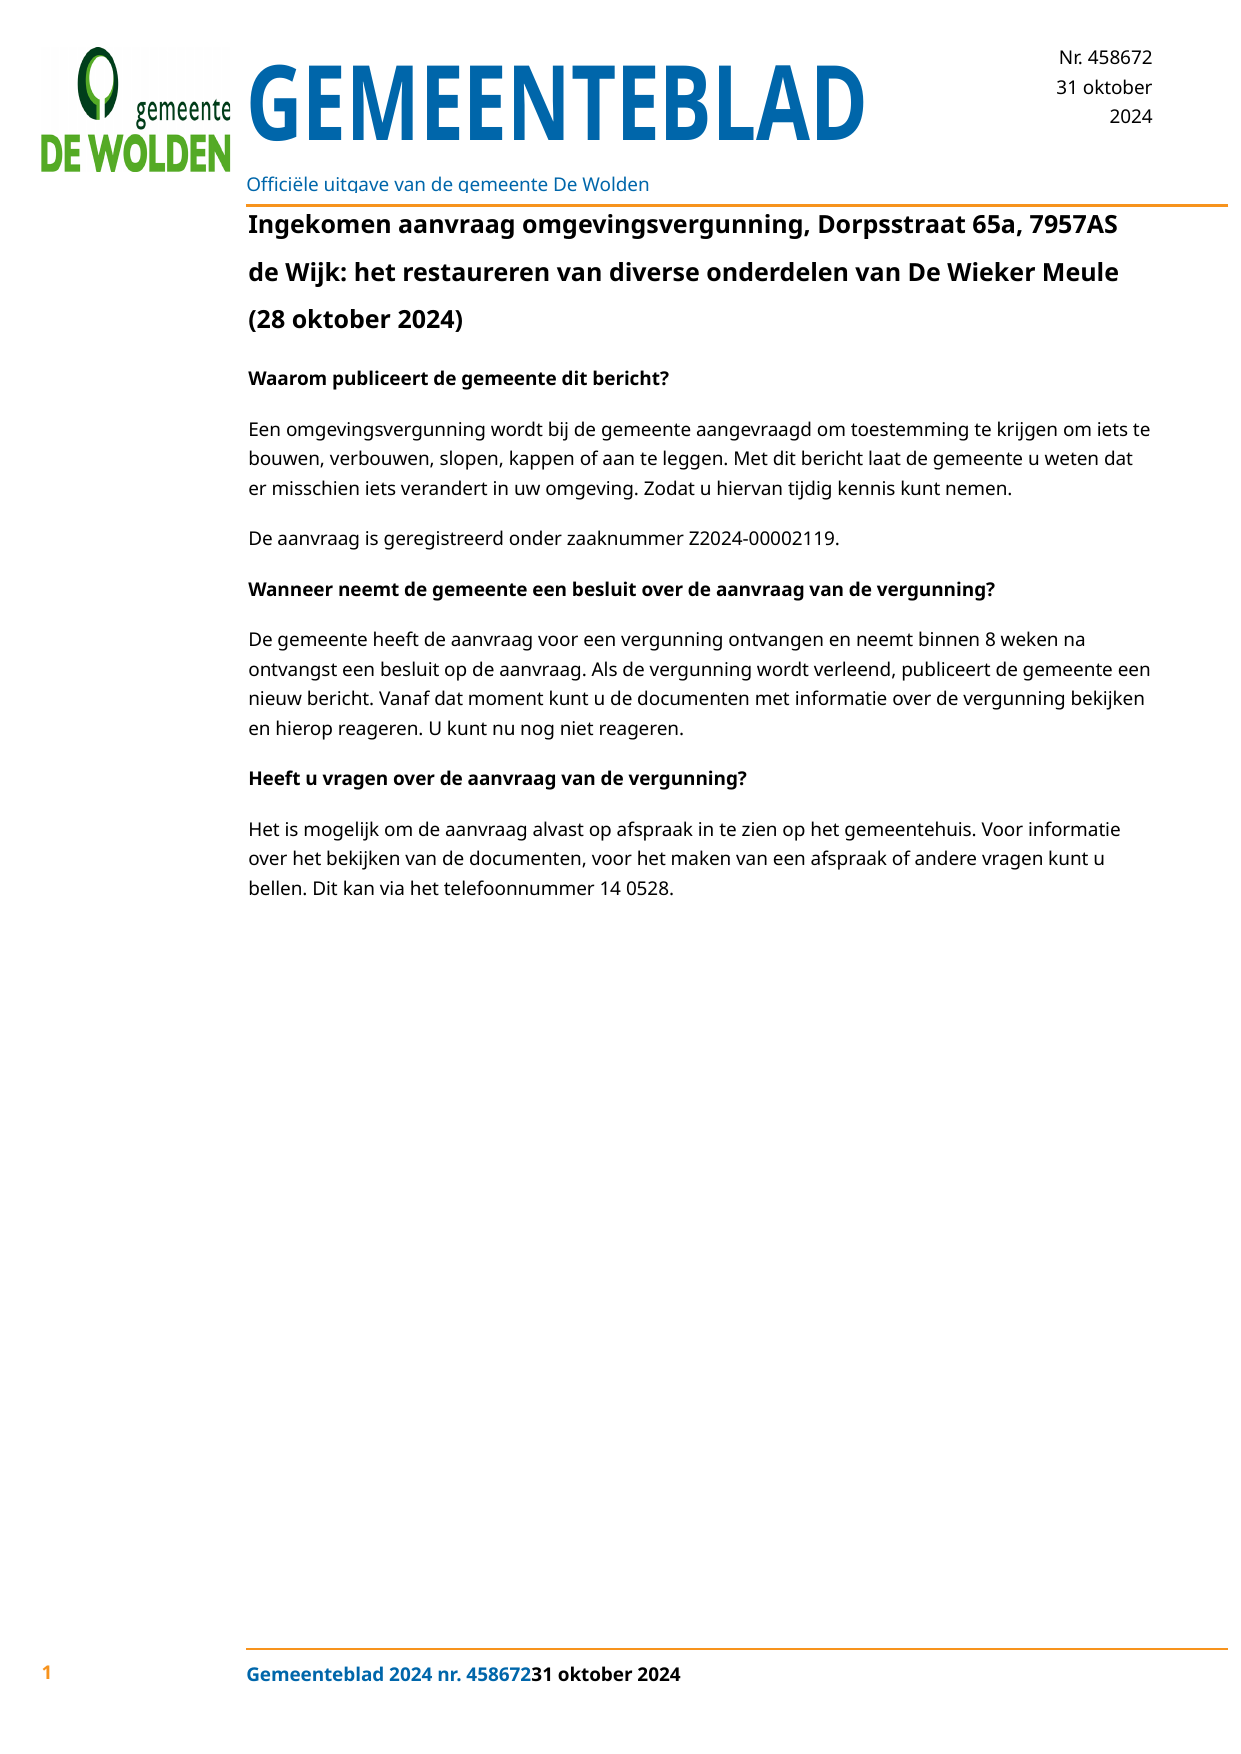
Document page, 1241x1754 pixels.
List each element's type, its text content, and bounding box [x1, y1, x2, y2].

text Ingekomen aanvraag omgevingsvergunning, Dorpsstraat 65a, 7957AS de Wijk: het restaureren van diverse onderdelen van De Wieker Meule (28 oktober 2024) [248, 207, 1152, 336]
text Wanneer neemt de gemeente een besluit over de aanvraag van de vergunning? [248, 576, 1152, 602]
picture [41, 47, 231, 172]
text De aanvraag is geregistreerd onder zaaknummer Z2024-00002119. [248, 526, 1152, 551]
text Heeft u vragen over de aanvraag van de vergunning? [248, 766, 1152, 791]
text Waarom publiceert de gemeente dit bericht? [248, 366, 1152, 391]
text Het is mogelijk om de aanvraag alvast op afspraak in te zien op het gemeentehuis. Voor informatie over het bekijken van de documenten, voor het maken van een afspraak of andere vragen kunt u bellen. Dit kan via het telefoonnummer 14 0528. [248, 816, 1152, 901]
text De gemeente heeft de aanvraag voor een vergunning ontvangen en neemt binnen 8 weken na ontvangst een besluit op de aanvraag. Als de vergunning wordt verleend, publiceert de gemeente een nieuw bericht. Vanaf dat moment kunt u de documenten met informatie over de vergunning bekijken en hierop reageren. U kunt nu nog niet reageren. [248, 626, 1152, 741]
text Een omgevingsvergunning wordt bij de gemeente aangevraagd om toestemming te krijgen om iets te bouwen, verbouwen, slopen, kappen of aan te leggen. Met dit bericht laat de gemeente u weten dat er misschien iets verandert in uw omgeving. Zodat u hiervan tijdig kennis kunt nemen. [248, 416, 1152, 501]
